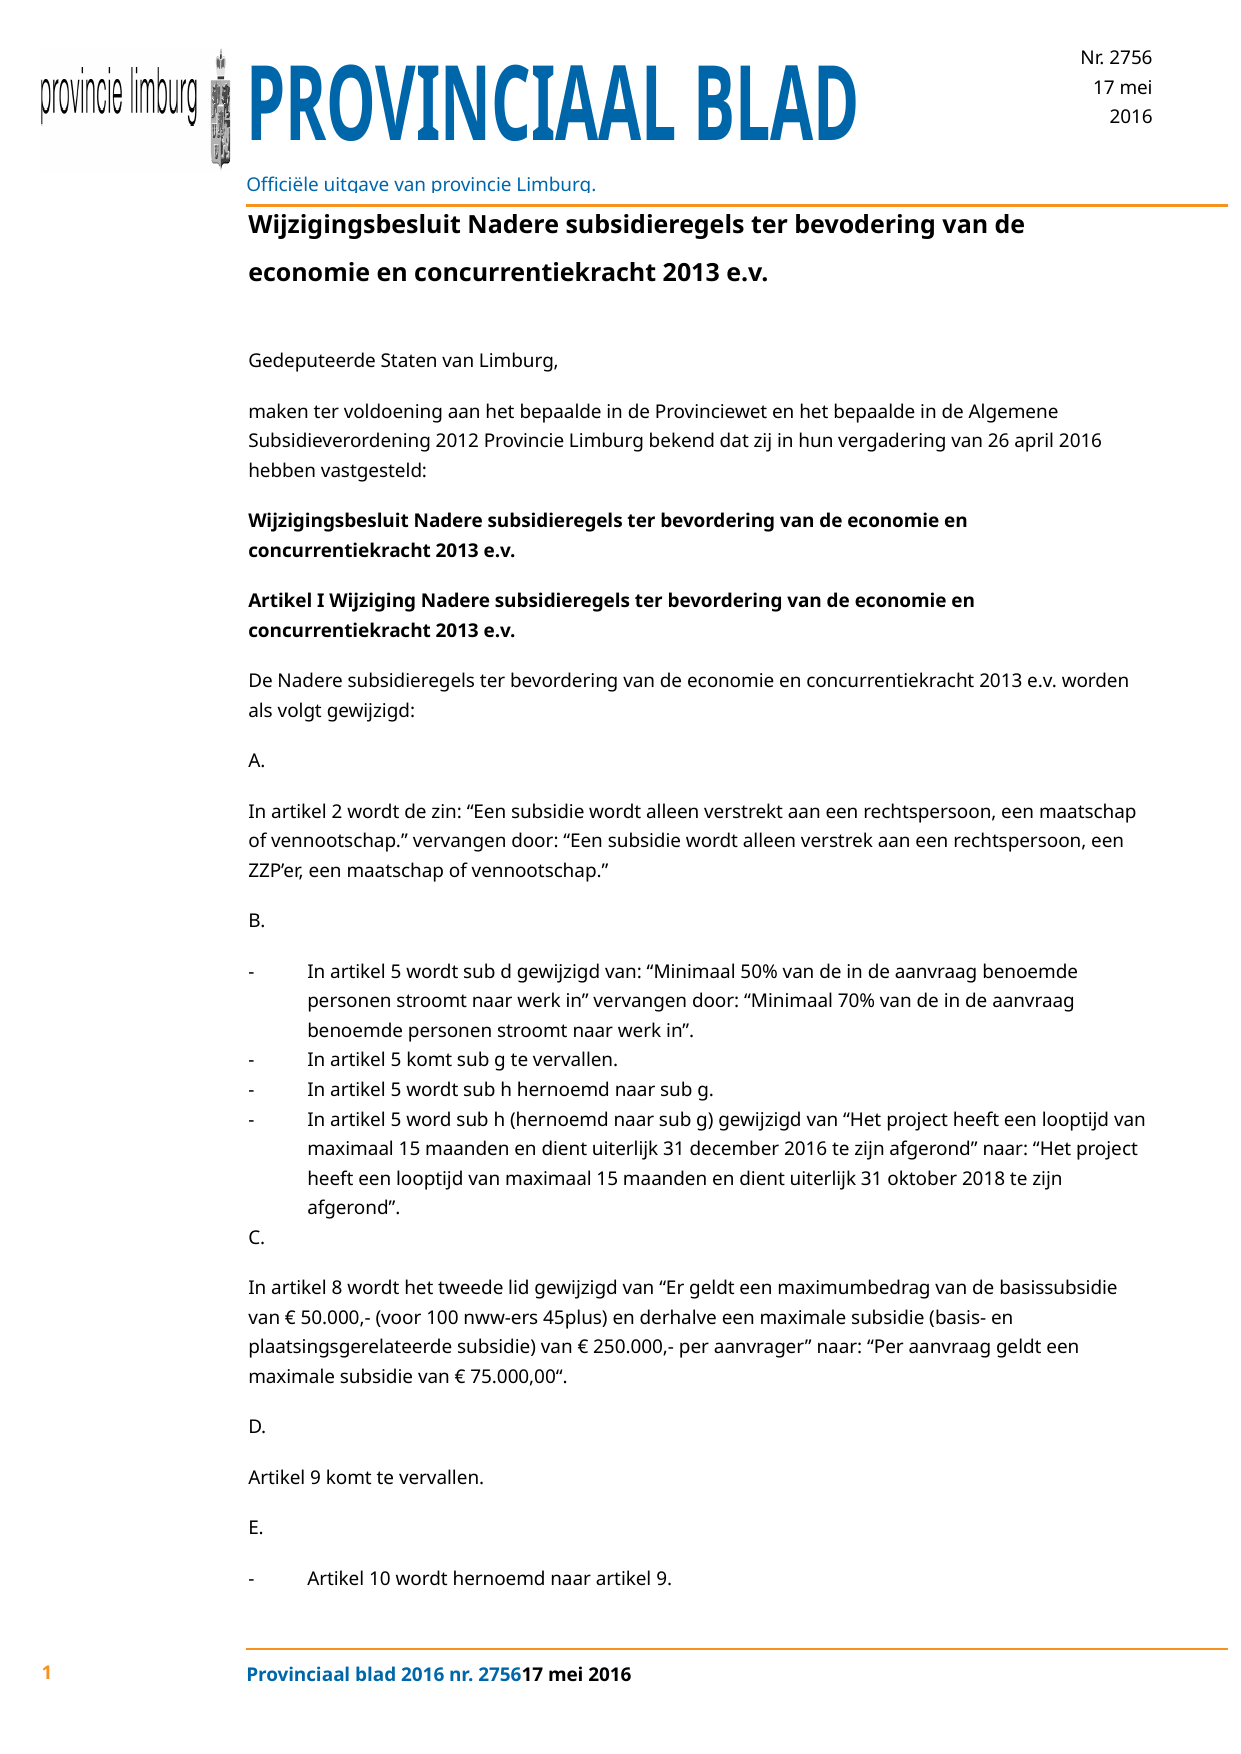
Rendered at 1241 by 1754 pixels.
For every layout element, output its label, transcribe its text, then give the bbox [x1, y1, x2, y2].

list In artikel 5 komt sub g te vervallen. [248, 1047, 1152, 1072]
text A. [248, 747, 1152, 773]
text Wijzigingsbesluit Nadere subsidieregels ter bevodering van de economie en concurrentiekracht 2013 e.v. [248, 207, 1152, 288]
text E. [248, 1514, 1152, 1540]
list In artikel 5 word sub h (hernoemd naar sub g) gewijzigd van “Het project heeft een looptijd van maximaal 15 maanden en dient uiterlijk 31 december 2016 te zijn afgerond” naar: “Het project heeft een looptijd van maximaal 15 maanden en dient uiterlijk 31 oktober 2018 te zijn afgerond”. [248, 1106, 1152, 1220]
text C. [248, 1224, 1152, 1250]
text In artikel 8 wordt het tweede lid gewijzigd van “Er geldt een maximumbedrag van de basissubsidie van € 50.000,- (voor 100 nww-ers 45plus) en derhalve een maximale subsidie (basis- en plaatsingsgerelateerde subsidie) van € 250.000,- per aanvrager” naar: “Per aanvraag geldt een maximale subsidie van € 75.000,00“. [248, 1274, 1152, 1389]
text Wijzigingsbesluit Nadere subsidieregels ter bevordering van de economie en concurrentiekracht 2013 e.v. [248, 507, 1152, 563]
picture [41, 47, 231, 172]
text maken ter voldoening aan het bepaalde in de Provinciewet en het bepaalde in de Algemene Subsidieverordening 2012 Provincie Limburg bekend dat zij in hun vergadering van 26 april 2016 hebben vastgesteld: [248, 398, 1152, 483]
list In artikel 5 wordt sub d gewijzigd van: “Minimaal 50% van de in de aanvraag benoemde personen stroomt naar werk in” vervangen door: “Minimaal 70% van de in de aanvraag benoemde personen stroomt naar werk in”. [248, 958, 1152, 1043]
text Artikel I Wijziging Nadere subsidieregels ter bevordering van de economie en concurrentiekracht 2013 e.v. [248, 587, 1152, 643]
text In artikel 2 wordt de zin: “Een subsidie wordt alleen verstrekt aan een rechtspersoon, een maatschap of vennootschap.” vervangen door: “Een subsidie wordt alleen verstrek aan een rechtspersoon, een ZZP’er, een maatschap of vennootschap.” [248, 798, 1152, 883]
text D. [248, 1414, 1152, 1439]
text Gedeputeerde Staten van Limburg, [248, 347, 1152, 373]
list Artikel 10 wordt hernoemd naar artikel 9. [248, 1565, 1152, 1591]
list In artikel 5 wordt sub h hernoemd naar sub g. [248, 1076, 1152, 1102]
text B. [248, 907, 1152, 933]
text De Nadere subsidieregels ter bevordering van de economie en concurrentiekracht 2013 e.v. worden als volgt gewijzigd: [248, 667, 1152, 723]
text Artikel 9 komt te vervallen. [248, 1464, 1152, 1490]
